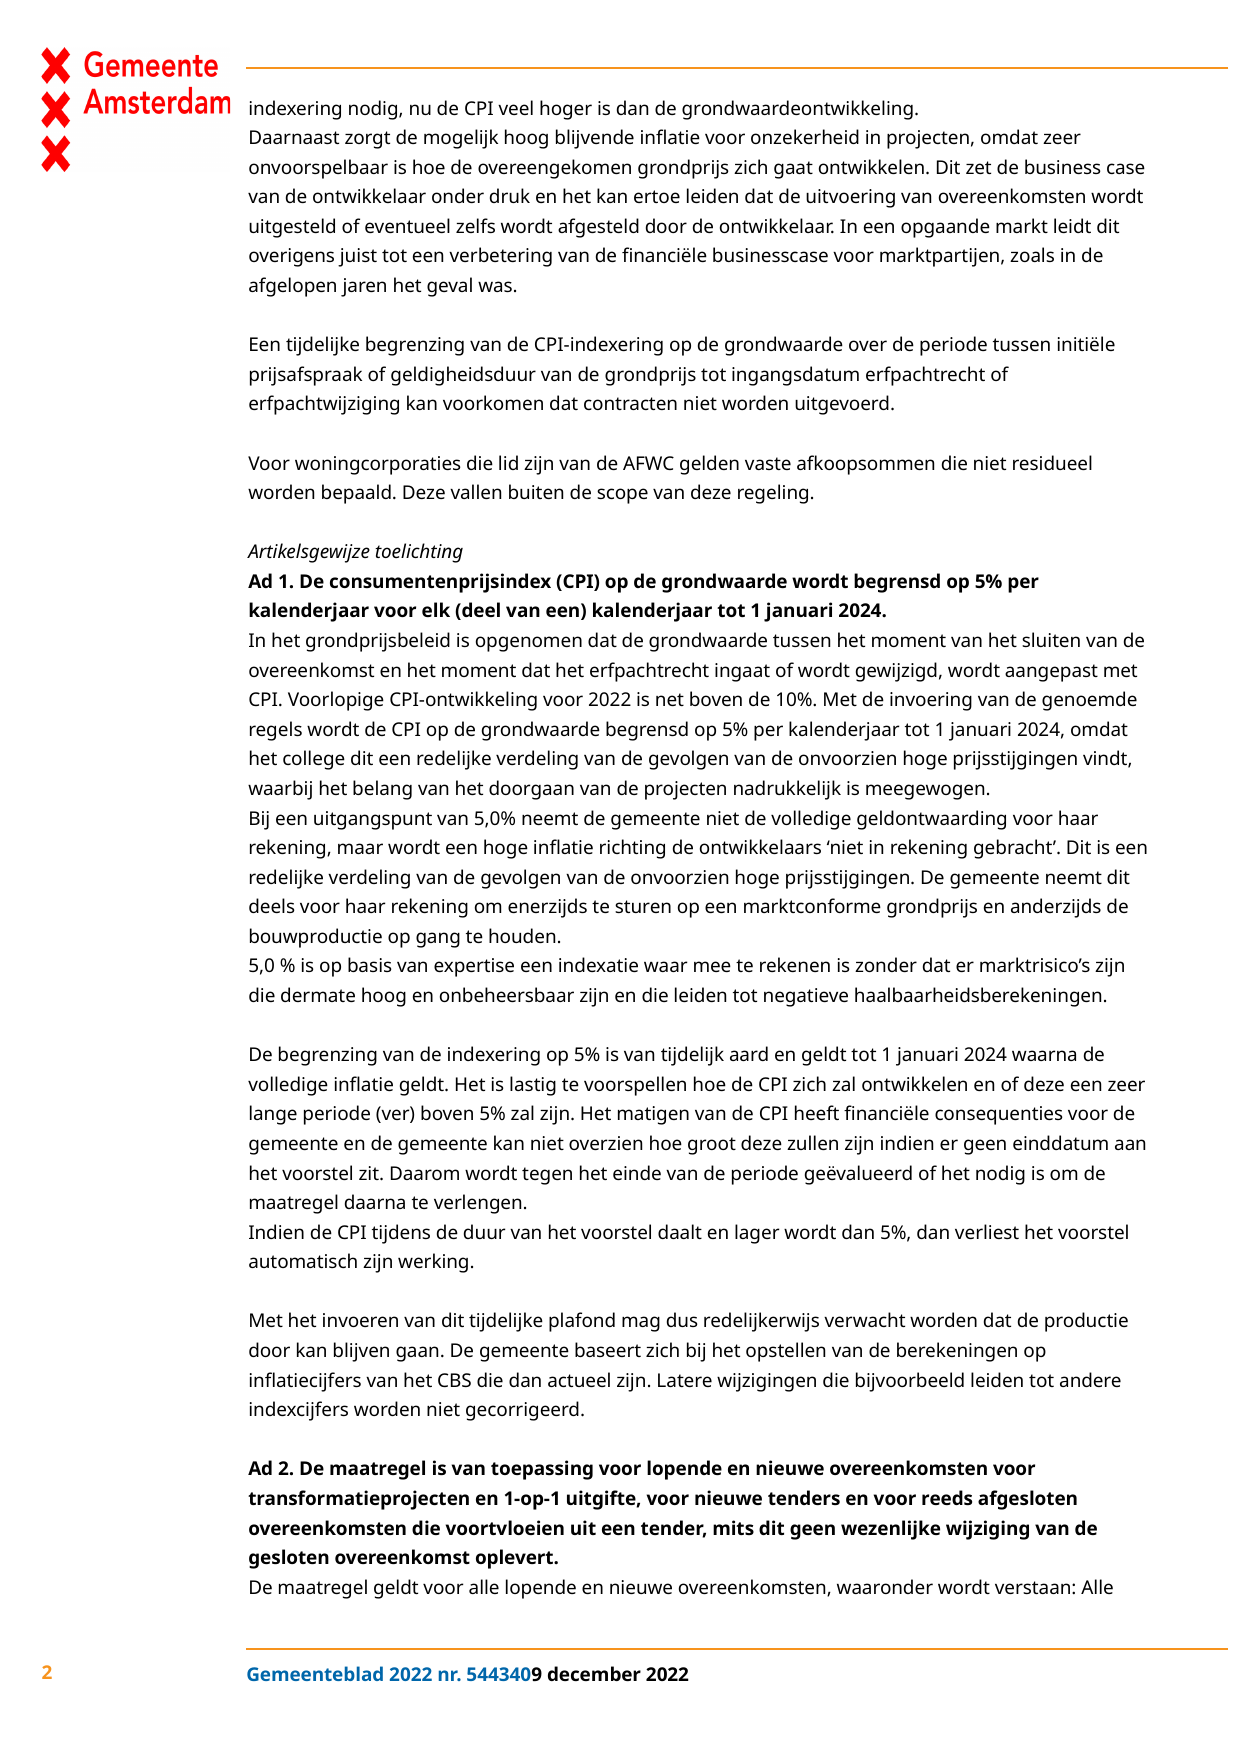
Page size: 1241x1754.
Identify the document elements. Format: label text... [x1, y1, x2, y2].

text Daarnaast zorgt de mogelijk hoog blijvende inflatie voor onzekerheid in projecten, omdat zeer onvoorspelbaar is hoe de overeengekomen grondprijs zich gaat ontwikkelen. Dit zet de business case van de ontwikkelaar onder druk en het kan ertoe leiden dat de uitvoering van overeenkomsten wordt uitgesteld of eventueel zelfs wordt afgesteld door de ontwikkelaar. In een opgaande markt leidt dit overigens juist tot een verbetering van de financiële businesscase voor marktpartijen, zoals in de afgelopen jaren het geval was. [248, 124, 1152, 298]
text Bij een uitgangspunt van 5,0% neemt de gemeente niet de volledige geldontwaarding voor haar rekening, maar wordt een hoge inflatie richting de ontwikkelaars ‘niet in rekening gebracht’. Dit is een redelijke verdeling van de gevolgen van de onvoorzien hoge prijsstijgingen. De gemeente neemt dit deels voor haar rekening om enerzijds te sturen op een marktconforme grondprijs en anderzijds de bouwproductie op gang te houden. [248, 805, 1152, 949]
text De maatregel geldt voor alle lopende en nieuwe overeenkomsten, waaronder wordt verstaan: Alle [248, 1574, 1152, 1600]
text De begrenzing van de indexering op 5% is van tijdelijk aard en geldt tot 1 januari 2024 waarna de volledige inflatie geldt. Het is lastig te voorspellen hoe de CPI zich zal ontwikkelen en of deze een zeer lange periode (ver) boven 5% zal zijn. Het matigen van de CPI heeft financiële consequenties voor de gemeente en de gemeente kan niet overzien hoe groot deze zullen zijn indien er geen einddatum aan het voorstel zit. Daarom wordt tegen het einde van de periode geëvalueerd of het nodig is om de maatregel daarna te verlengen. [248, 1041, 1152, 1215]
text Met het invoeren van dit tijdelijke plafond mag dus redelijkerwijs verwacht worden dat de productie door kan blijven gaan. De gemeente baseert zich bij het opstellen van de berekeningen op inflatiecijfers van het CBS die dan actueel zijn. Latere wijzigingen die bijvoorbeeld leiden tot andere indexcijfers worden niet gecorrigeerd. [248, 1308, 1152, 1422]
text Artikelsgewijze toelichting [248, 538, 1152, 564]
picture [41, 47, 231, 172]
text Ad 1. De consumentenprijsindex (CPI) op de grondwaarde wordt begrensd op 5% per kalenderjaar voor elk (deel van een) kalenderjaar tot 1 januari 2024. [248, 568, 1152, 623]
text 5,0 % is op basis van expertise een indexatie waar mee te rekenen is zonder dat er marktrisico’s zijn die dermate hoog en onbeheersbaar zijn en die leiden tot negatieve haalbaarheidsberekeningen. [248, 953, 1152, 1008]
text Voor woningcorporaties die lid zijn van de AFWC gelden vaste afkoopsommen die niet residueel worden bepaald. Deze vallen buiten de scope van deze regeling. [248, 450, 1152, 505]
text indexering nodig, nu de CPI veel hoger is dan de grondwaardeontwikkeling. [248, 95, 1152, 121]
text Indien de CPI tijdens de duur van het voorstel daalt en lager wordt dan 5%, dan verliest het voorstel automatisch zijn werking. [248, 1219, 1152, 1274]
text Ad 2. De maatregel is van toepassing voor lopende en nieuwe overeenkomsten voor transformatieprojecten en 1-op-1 uitgifte, voor nieuwe tenders en voor reeds afgesloten overeenkomsten die voortvloeien uit een tender, mits dit geen wezenlijke wijziging van de gesloten overeenkomst oplevert. [248, 1456, 1152, 1570]
text Een tijdelijke begrenzing van de CPI-indexering op de grondwaarde over de periode tussen initiële prijsafspraak of geldigheidsduur van de grondprijs tot ingangsdatum erfpachtrecht of erfpachtwijziging kan voorkomen dat contracten niet worden uitgevoerd. [248, 331, 1152, 416]
text In het grondprijsbeleid is opgenomen dat de grondwaarde tussen het moment van het sluiten van de overeenkomst en het moment dat het erfpachtrecht ingaat of wordt gewijzigd, wordt aangepast met CPI. Voorlopige CPI-ontwikkeling voor 2022 is net boven de 10%. Met de invoering van de genoemde regels wordt de CPI op de grondwaarde begrensd op 5% per kalenderjaar tot 1 januari 2024, omdat het college dit een redelijke verdeling van de gevolgen van de onvoorzien hoge prijsstijgingen vindt, waarbij het belang van het doorgaan van de projecten nadrukkelijk is meegewogen. [248, 627, 1152, 801]
